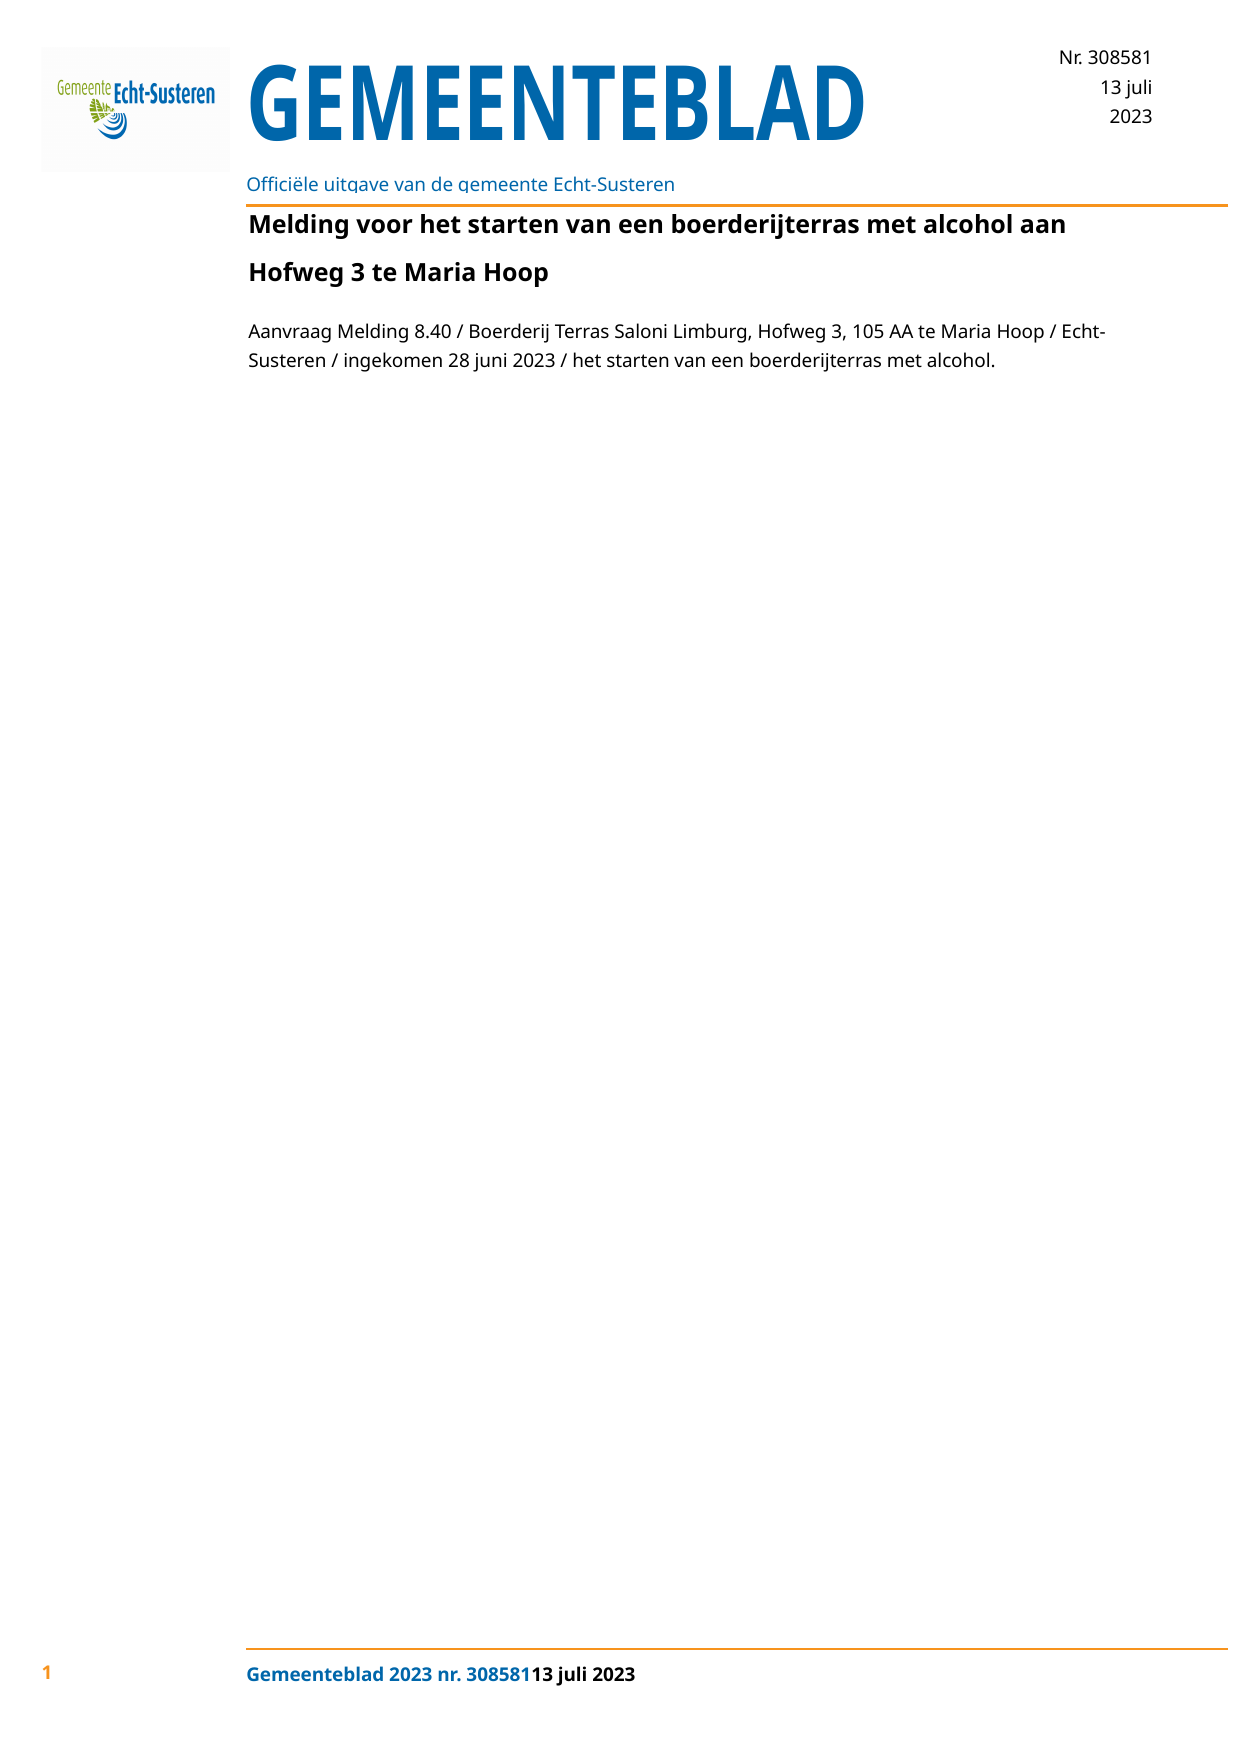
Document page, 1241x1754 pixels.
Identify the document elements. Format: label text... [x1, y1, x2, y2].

text Melding voor het starten van een boerderijterras met alcohol aan Hofweg 3 te Maria Hoop [248, 207, 1152, 288]
picture [41, 47, 231, 172]
text Aanvraag Melding 8.40 / Boerderij Terras Saloni Limburg, Hofweg 3, 105 AA te Maria Hoop / Echt-Susteren / ingekomen 28 juni 2023 / het starten van een boerderijterras met alcohol. [248, 318, 1152, 373]
